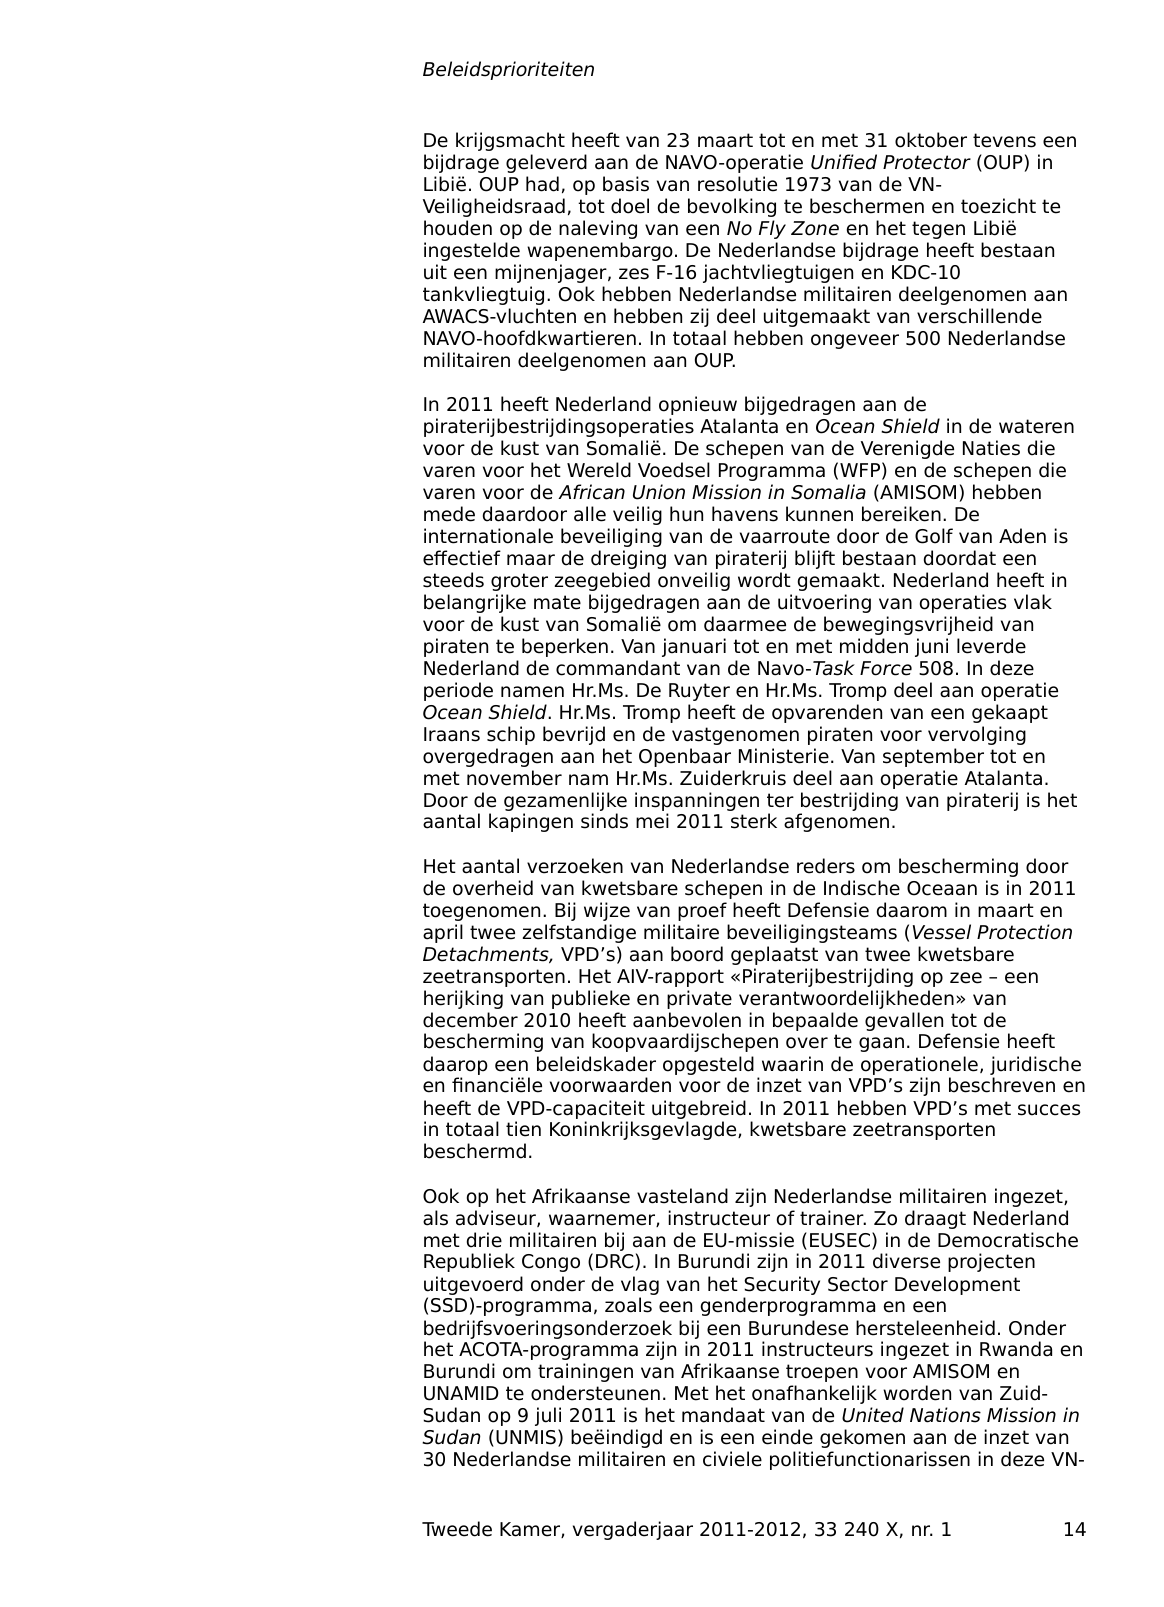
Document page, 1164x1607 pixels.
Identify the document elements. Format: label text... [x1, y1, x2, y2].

text In 2011 heeft Nederland opnieuw bijgedragen aan de piraterijbestrijdingsoperaties Atalanta en Ocean Shield in de wateren voor de kust van Somalië. De schepen van de Verenigde Naties die varen voor het Wereld Voedsel Programma (WFP) en de schepen die varen voor de African Union Mission in Somalia (AMISOM) hebben mede daardoor alle veilig hun havens kunnen bereiken. De internationale beveiliging van de vaarroute door de Golf van Aden is effectief maar de dreiging van piraterij blijft bestaan doordat een steeds groter zeegebied onveilig wordt gemaakt. Nederland heeft in belangrijke mate bijgedragen aan de uitvoering van operaties vlak voor de kust van Somalië om daarmee de bewegingsvrijheid van piraten te beperken. Van januari tot en met midden juni leverde Nederland de commandant van de Navo-Task Force 508. In deze periode namen Hr.Ms. De Ruyter en Hr.Ms. Tromp deel aan operatie Ocean Shield. Hr.Ms. Tromp heeft de opvarenden van een gekaapt Iraans schip bevrijd en de vastgenomen piraten voor vervolging overgedragen aan het Openbaar Ministerie. Van september tot en met november nam Hr.Ms. Zuiderkruis deel aan operatie Atalanta. Door de gezamenlijke inspanningen ter bestrijding van piraterij is het aantal kapingen sinds mei 2011 sterk afgenomen. [422, 394, 1087, 833]
text Het aantal verzoeken van Nederlandse reders om bescherming door de overheid van kwetsbare schepen in de Indische Oceaan is in 2011 toegenomen. Bij wijze van proef heeft Defensie daarom in maart en april twee zelfstandige militaire beveiligingsteams (Vessel Protection Detachments, VPD’s) aan boord geplaatst van twee kwetsbare zeetransporten. Het AIV-rapport «Piraterijbestrijding op zee – een herijking van publieke en private verantwoordelijkheden» van december 2010 heeft aanbevolen in bepaalde gevallen tot de bescherming van koopvaardijschepen over te gaan. Defensie heeft daarop een beleidskader opgesteld waarin de operationele, juridische en financiële voorwaarden voor de inzet van VPD’s zijn beschreven en heeft de VPD-capaciteit uitgebreid. In 2011 hebben VPD’s met succes in totaal tien Koninkrijksgevlagde, kwetsbare zeetransporten beschermd. [422, 856, 1087, 1163]
text Ook op het Afrikaanse vasteland zijn Nederlandse militairen ingezet, als adviseur, waarnemer, instructeur of trainer. Zo draagt Nederland met drie militairen bij aan de EU-missie (EUSEC) in de Democratische Republiek Congo (DRC). In Burundi zijn in 2011 diverse projecten uitgevoerd onder de vlag van het Security Sector Development (SSD)-programma, zoals een genderprogramma en een bedrijfsvoeringsonderzoek bij een Burundese hersteleenheid. Onder het ACOTA-programma zijn in 2011 instructeurs ingezet in Rwanda en Burundi om trainingen van Afrikaanse troepen voor AMISOM en UNAMID te ondersteunen. Met het onafhankelijk worden van Zuid-Sudan op 9 juli 2011 is het mandaat van de United Nations Mission in Sudan (UNMIS) beëindigd en is een einde gekomen aan de inzet van 30 Nederlandse militairen en civiele politiefunctionarissen in deze VN- [422, 1186, 1087, 1471]
text De krijgsmacht heeft van 23 maart tot en met 31 oktober tevens een bijdrage geleverd aan de NAVO-operatie Unified Protector (OUP) in Libië. OUP had, op basis van resolutie 1973 van de VN-Veiligheidsraad, tot doel de bevolking te beschermen en toezicht te houden op de naleving van een No Fly Zone en het tegen Libië ingestelde wapenembargo. De Nederlandse bijdrage heeft bestaan uit een mijnenjager, zes F-16 jachtvliegtuigen en KDC-10 tankvliegtuig. Ook hebben Nederlandse militairen deelgenomen aan AWACS-vluchten en hebben zij deel uitgemaakt van verschillende NAVO-hoofdkwartieren. In totaal hebben ongeveer 500 Nederlandse militairen deelgenomen aan OUP. [422, 130, 1087, 372]
